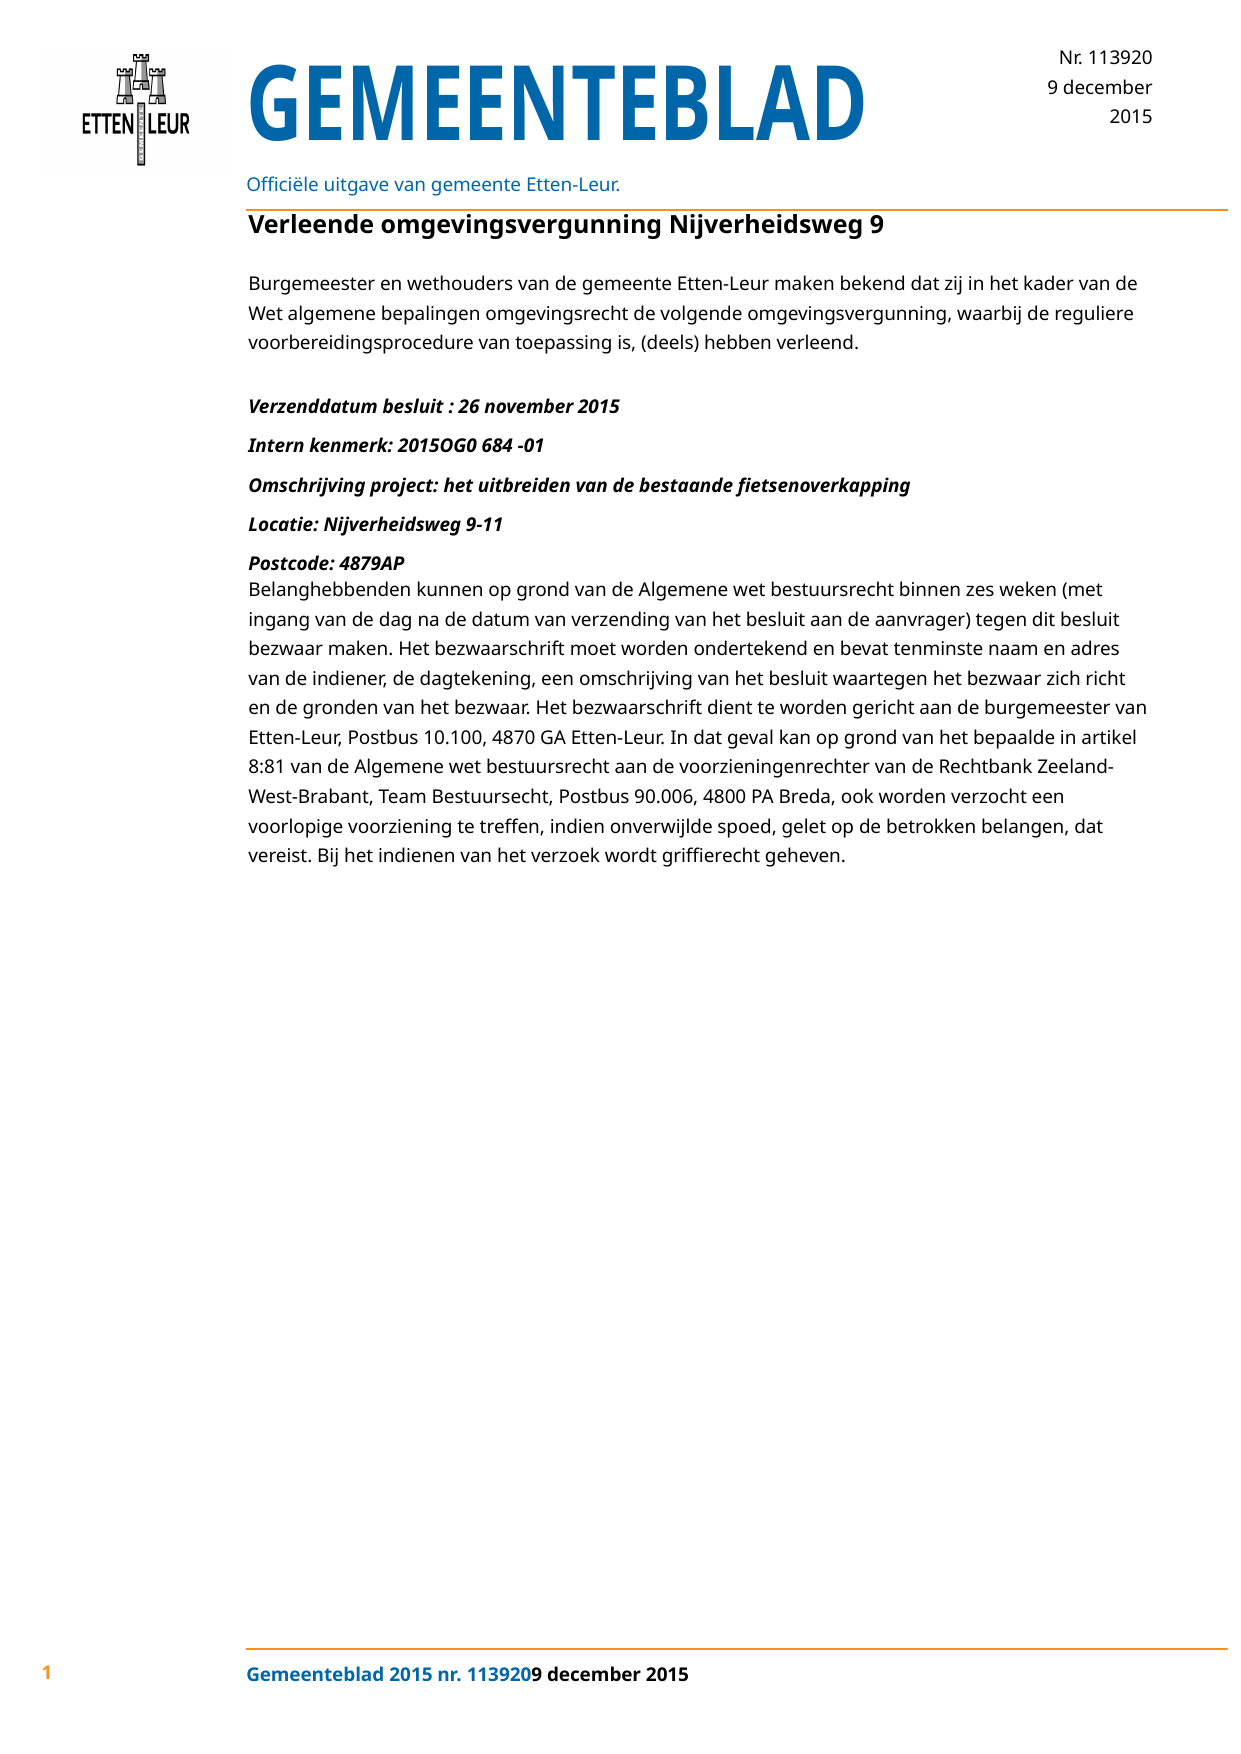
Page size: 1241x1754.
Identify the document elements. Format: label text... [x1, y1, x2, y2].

text Omschrijving project: het uitbreiden van de bestaande fietsenoverkapping [248, 472, 1152, 498]
text Locatie: Nijverheidsweg 9-11 [248, 511, 1152, 537]
text Intern kenmerk: 2015OG0 684 -01 [248, 433, 1152, 458]
text Burgemeester en wethouders van de gemeente Etten-Leur maken bekend dat zij in het kader van de Wet algemene bepalingen omgevingsrecht de volgende omgevingsvergunning, waarbij de reguliere voorbereidingsprocedure van toepassing is, (deels) hebben verleend. [248, 270, 1152, 355]
text Postcode: 4879AP [248, 551, 1152, 576]
text Verzenddatum besluit : 26 november 2015 [248, 393, 1152, 419]
text Belanghebbenden kunnen op grond van de Algemene wet bestuursrecht binnen zes weken (met ingang van de dag na de datum van verzending van het besluit aan de aanvrager) tegen dit besluit bezwaar maken. Het bezwaarschrift moet worden ondertekend en bevat tenminste naam en adres van de indiener, de dagtekening, een omschrijving van het besluit waartegen het bezwaar zich richt en de gronden van het bezwaar. Het bezwaarschrift dient te worden gericht aan de burgemeester van Etten-Leur, Postbus 10.100, 4870 GA Etten-Leur. In dat geval kan op grond van het bepaalde in artikel 8:81 van de Algemene wet bestuursrecht aan de voorzieningenrechter van de Rechtbank Zeeland-West-Brabant, Team Bestuursecht, Postbus 90.006, 4800 PA Breda, ook worden verzocht een voorlopige voorziening te treffen, indien onverwijlde spoed, gelet op de betrokken belangen, dat vereist. Bij het indienen van het verzoek wordt griffierecht geheven. [248, 576, 1152, 868]
picture [41, 47, 231, 172]
text Verleende omgevingsvergunning Nijverheidsweg 9 [248, 211, 1152, 241]
